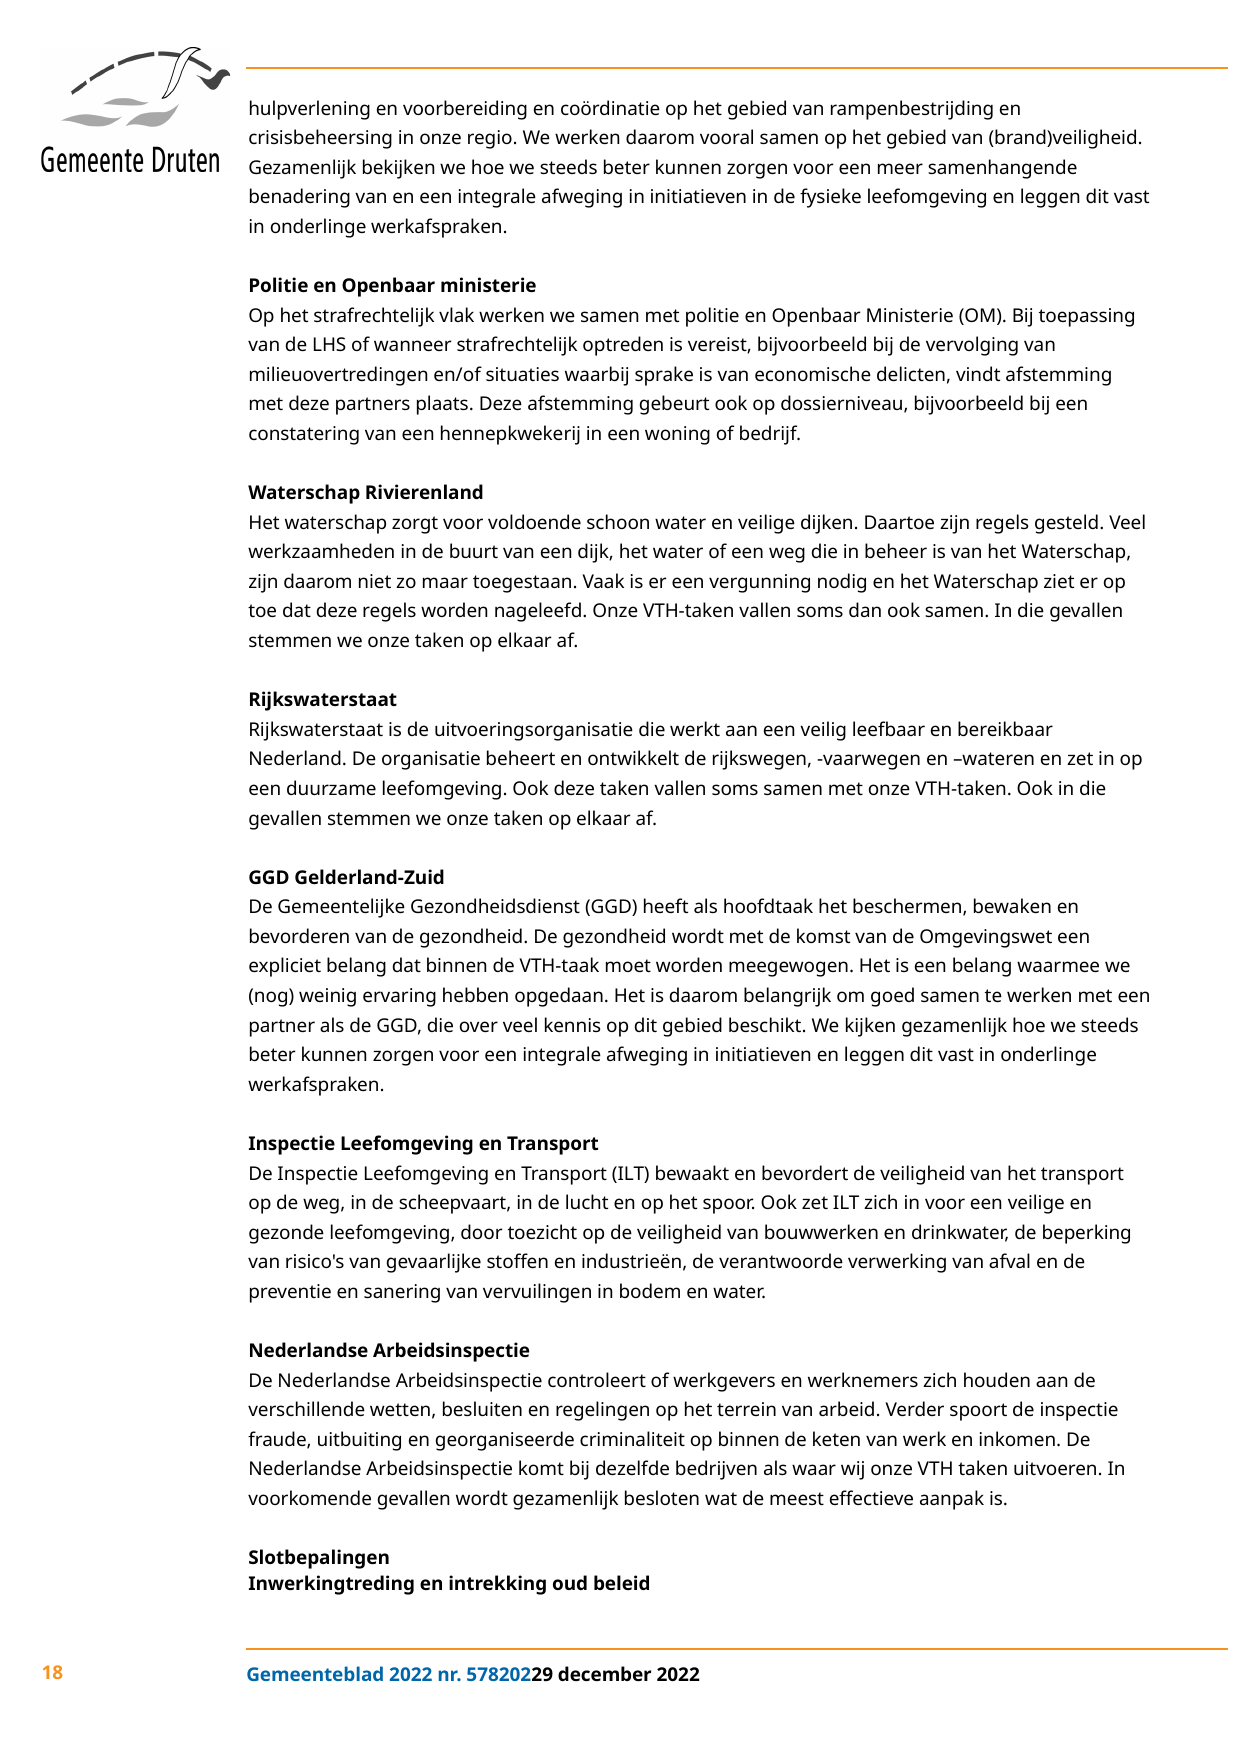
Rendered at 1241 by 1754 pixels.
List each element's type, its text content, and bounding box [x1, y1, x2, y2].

text Inwerkingtreding en intrekking oud beleid [248, 1570, 1152, 1596]
picture [41, 47, 231, 172]
text Op het strafrechtelijk vlak werken we samen met politie en Openbaar Ministerie (OM). Bij toepassing van de LHS of wanneer strafrechtelijk optreden is vereist, bijvoorbeeld bij de vervolging van milieuovertredingen en/of situaties waarbij sprake is van economische delicten, vindt afstemming met deze partners plaats. Deze afstemming gebeurt ook op dossierniveau, bijvoorbeeld bij een constatering van een hennepkwekerij in een woning of bedrijf. [248, 302, 1152, 446]
text GGD Gelderland-Zuid [248, 864, 1152, 890]
text De Gemeentelijke Gezondheidsdienst (GGD) heeft als hoofdtaak het beschermen, bewaken en bevorderen van de gezondheid. De gezondheid wordt met de komst van de Omgevingswet een expliciet belang dat binnen de VTH-taak moet worden meegewogen. Het is een belang waarmee we (nog) weinig ervaring hebben opgedaan. Het is daarom belangrijk om goed samen te werken met een partner als de GGD, die over veel kennis op dit gebied beschikt. We kijken gezamenlijk hoe we steeds beter kunnen zorgen voor een integrale afweging in initiatieven en leggen dit vast in onderlinge werkafspraken. [248, 893, 1152, 1097]
text Politie en Openbaar ministerie [248, 272, 1152, 298]
text hulpverlening en voorbereiding en coördinatie op het gebied van rampenbestrijding en crisisbeheersing in onze regio. We werken daarom vooral samen op het gebied van (brand)veiligheid. Gezamenlijk bekijken we hoe we steeds beter kunnen zorgen voor een meer samenhangende benadering van en een integrale afweging in initiatieven in de fysieke leefomgeving en leggen dit vast in onderlinge werkafspraken. [248, 95, 1152, 239]
text De Inspectie Leefomgeving en Transport (ILT) bewaakt en bevordert de veiligheid van het transport op de weg, in de scheepvaart, in de lucht en op het spoor. Ook zet ILT zich in voor een veilige en gezonde leefomgeving, door toezicht op de veiligheid van bouwwerken en drinkwater, de beperking van risico's van gevaarlijke stoffen en industrieën, de verantwoorde verwerking van afval en de preventie en sanering van vervuilingen in bodem en water. [248, 1160, 1152, 1304]
text Slotbepalingen [248, 1544, 1152, 1570]
text Nederlandse Arbeidsinspectie [248, 1337, 1152, 1363]
text Rijkswaterstaat [248, 686, 1152, 712]
text De Nederlandse Arbeidsinspectie controleert of werkgevers en werknemers zich houden aan de verschillende wetten, besluiten en regelingen op het terrein van arbeid. Verder spoort de inspectie fraude, uitbuiting en georganiseerde criminaliteit op binnen de keten van werk en inkomen. De Nederlandse Arbeidsinspectie komt bij dezelfde bedrijven als waar wij onze VTH taken uitvoeren. In voorkomende gevallen wordt gezamenlijk besloten wat de meest effectieve aanpak is. [248, 1367, 1152, 1511]
text Het waterschap zorgt voor voldoende schoon water en veilige dijken. Daartoe zijn regels gesteld. Veel werkzaamheden in de buurt van een dijk, het water of een weg die in beheer is van het Waterschap, zijn daarom niet zo maar toegestaan. Vaak is er een vergunning nodig en het Waterschap ziet er op toe dat deze regels worden nageleefd. Onze VTH-taken vallen soms dan ook samen. In die gevallen stemmen we onze taken op elkaar af. [248, 509, 1152, 653]
text Rijkswaterstaat is de uitvoeringsorganisatie die werkt aan een veilig leefbaar en bereikbaar Nederland. De organisatie beheert en ontwikkelt de rijkswegen, -vaarwegen en –wateren en zet in op een duurzame leefomgeving. Ook deze taken vallen soms samen met onze VTH-taken. Ook in die gevallen stemmen we onze taken op elkaar af. [248, 716, 1152, 831]
text Waterschap Rivierenland [248, 479, 1152, 505]
text Inspectie Leefomgeving en Transport [248, 1130, 1152, 1156]
